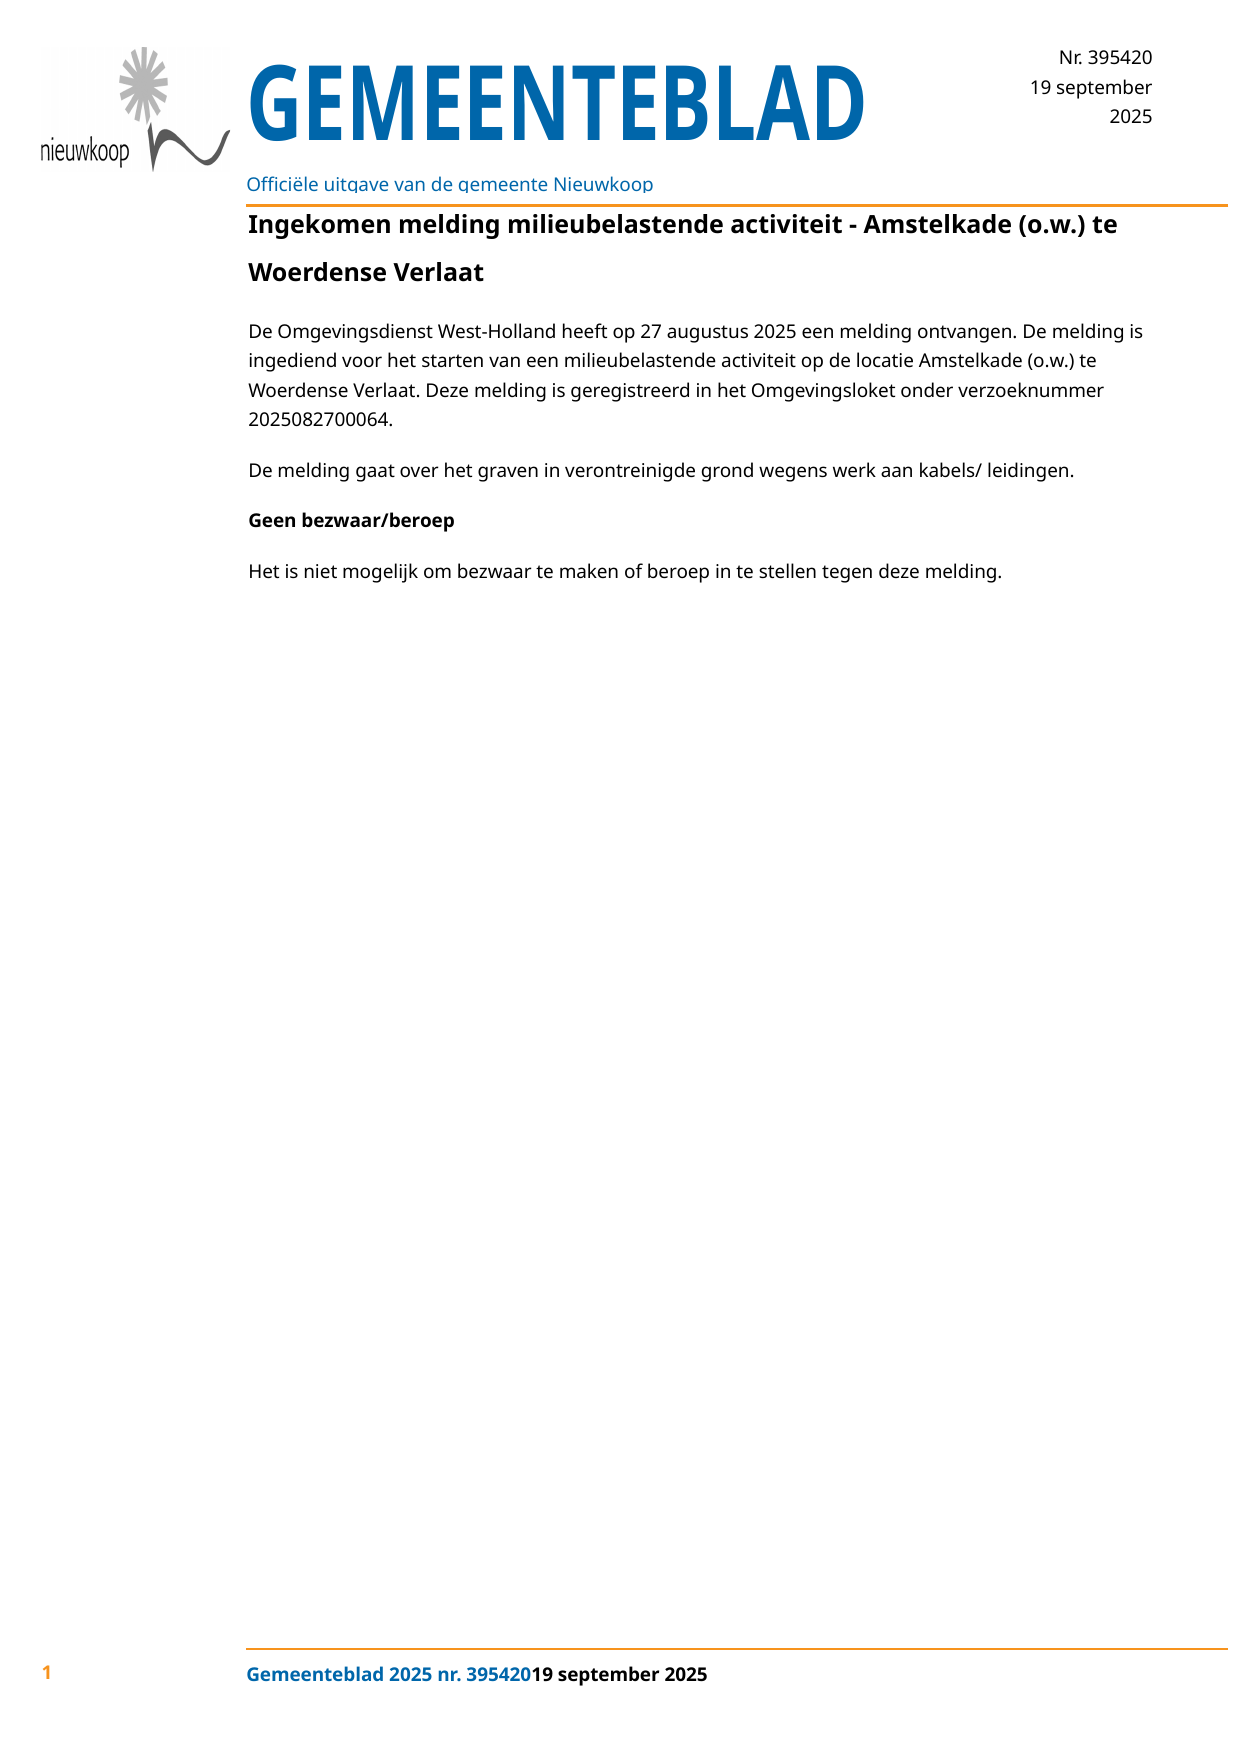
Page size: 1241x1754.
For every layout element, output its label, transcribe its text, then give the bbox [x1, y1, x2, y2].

text Het is niet mogelijk om bezwaar te maken of beroep in te stellen tegen deze melding. [248, 558, 1152, 584]
text De melding gaat over het graven in verontreinigde grond wegens werk aan kabels/ leidingen. [248, 457, 1152, 483]
picture [41, 47, 231, 172]
text De Omgevingsdienst West-Holland heeft op 27 augustus 2025 een melding ontvangen. De melding is ingediend voor het starten van een milieubelastende activiteit op de locatie Amstelkade (o.w.) te Woerdense Verlaat. Deze melding is geregistreerd in het Omgevingsloket onder verzoeknummer 2025082700064. [248, 318, 1152, 432]
text Geen bezwaar/beroep [248, 507, 1152, 533]
text Ingekomen melding milieubelastende activiteit - Amstelkade (o.w.) te Woerdense Verlaat [248, 207, 1152, 288]
